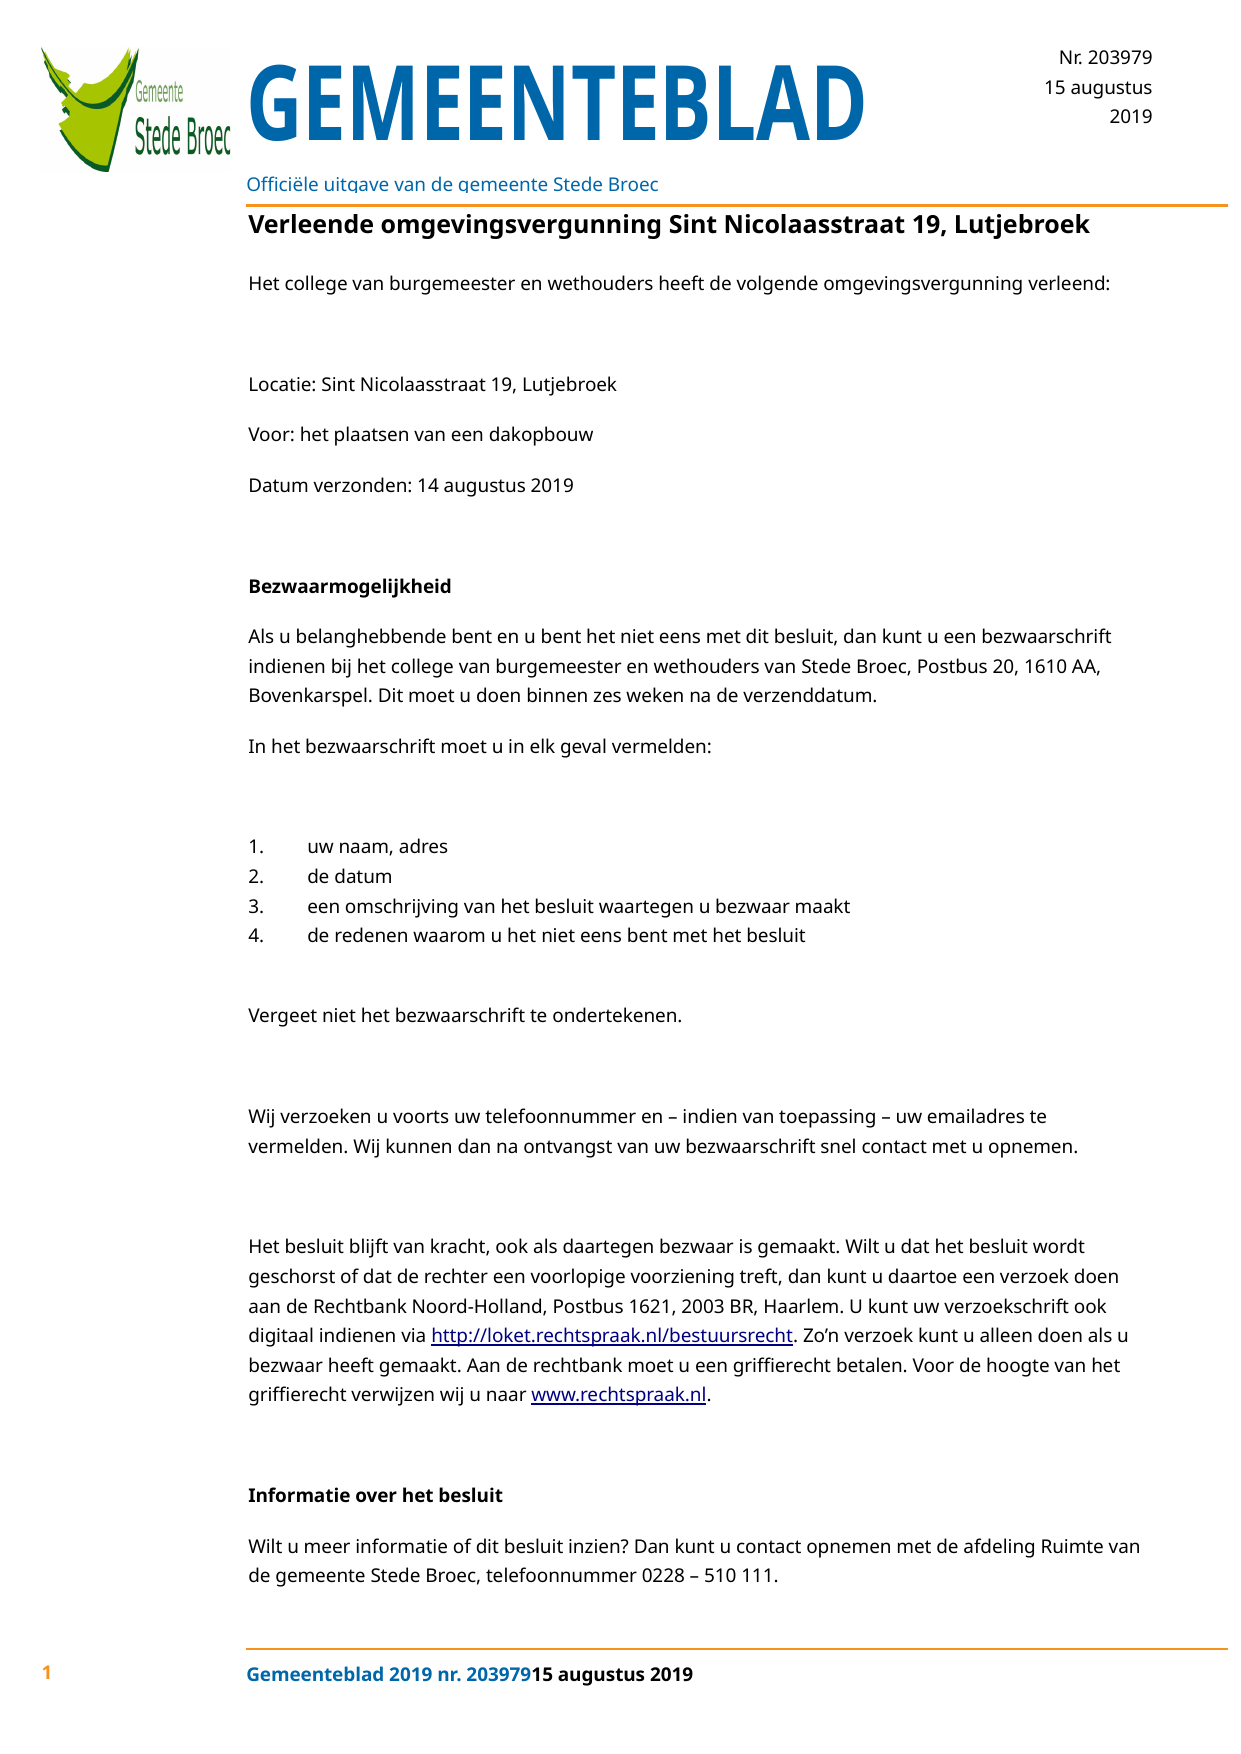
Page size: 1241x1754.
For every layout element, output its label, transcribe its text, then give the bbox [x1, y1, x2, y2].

text In het bezwaarschrift moet u in elk geval vermelden: [248, 733, 1152, 758]
text Informatie over het besluit [248, 1482, 1152, 1508]
text Locatie: Sint Nicolaasstraat 19, Lutjebroek [248, 371, 1152, 397]
text Voor: het plaatsen van een dakopbouw [248, 422, 1152, 447]
text Datum verzonden: 14 augustus 2019 [248, 472, 1152, 498]
text Wij verzoeken u voorts uw telefoonnummer en – indien van toepassing – uw emailadres te vermelden. Wij kunnen dan na ontvangst van uw bezwaarschrift snel contact met u opnemen. [248, 1103, 1152, 1158]
list uw naam, adres [248, 834, 1152, 859]
text Vergeet niet het bezwaarschrift te ondertekenen. [248, 1002, 1152, 1028]
text Het college van burgemeester en wethouders heeft de volgende omgevingsvergunning verleend: [248, 270, 1152, 296]
picture [41, 47, 231, 172]
text Bezwaarmogelijkheid [248, 573, 1152, 598]
text Wilt u meer informatie of dit besluit inzien? Dan kunt u contact opnemen met de afdeling Ruimte van de gemeente Stede Broec, telefoonnummer 0228 – 510 111. [248, 1533, 1152, 1588]
text Als u belanghebbende bent en u bent het niet eens met dit besluit, dan kunt u een bezwaarschrift indienen bij het college van burgemeester en wethouders van Stede Broec, Postbus 20, 1610 AA, Bovenkarspel. Dit moet u doen binnen zes weken na de verzenddatum. [248, 623, 1152, 708]
text Verleende omgevingsvergunning Sint Nicolaasstraat 19, Lutjebroek [248, 207, 1152, 241]
list de redenen waarom u het niet eens bent met het besluit [248, 922, 1152, 948]
text Het besluit blijft van kracht, ook als daartegen bezwaar is gemaakt. Wilt u dat het besluit wordt geschorst of dat de rechter een voorlopige voorziening treft, dan kunt u daartoe een verzoek doen aan de Rechtbank Noord-Holland, Postbus 1621, 2003 BR, Haarlem. U kunt uw verzoekschrift ook digitaal indienen via http://loket.rechtspraak.nl/bestuursrecht. Zo’n verzoek kunt u alleen doen als u bezwaar heeft gemaakt. Aan de rechtbank moet u een griffierecht betalen. Voor de hoogte van het griffierecht verwijzen wij u naar www.rechtspraak.nl. [248, 1234, 1152, 1407]
list een omschrijving van het besluit waartegen u bezwaar maakt [248, 893, 1152, 918]
list de datum [248, 863, 1152, 889]
